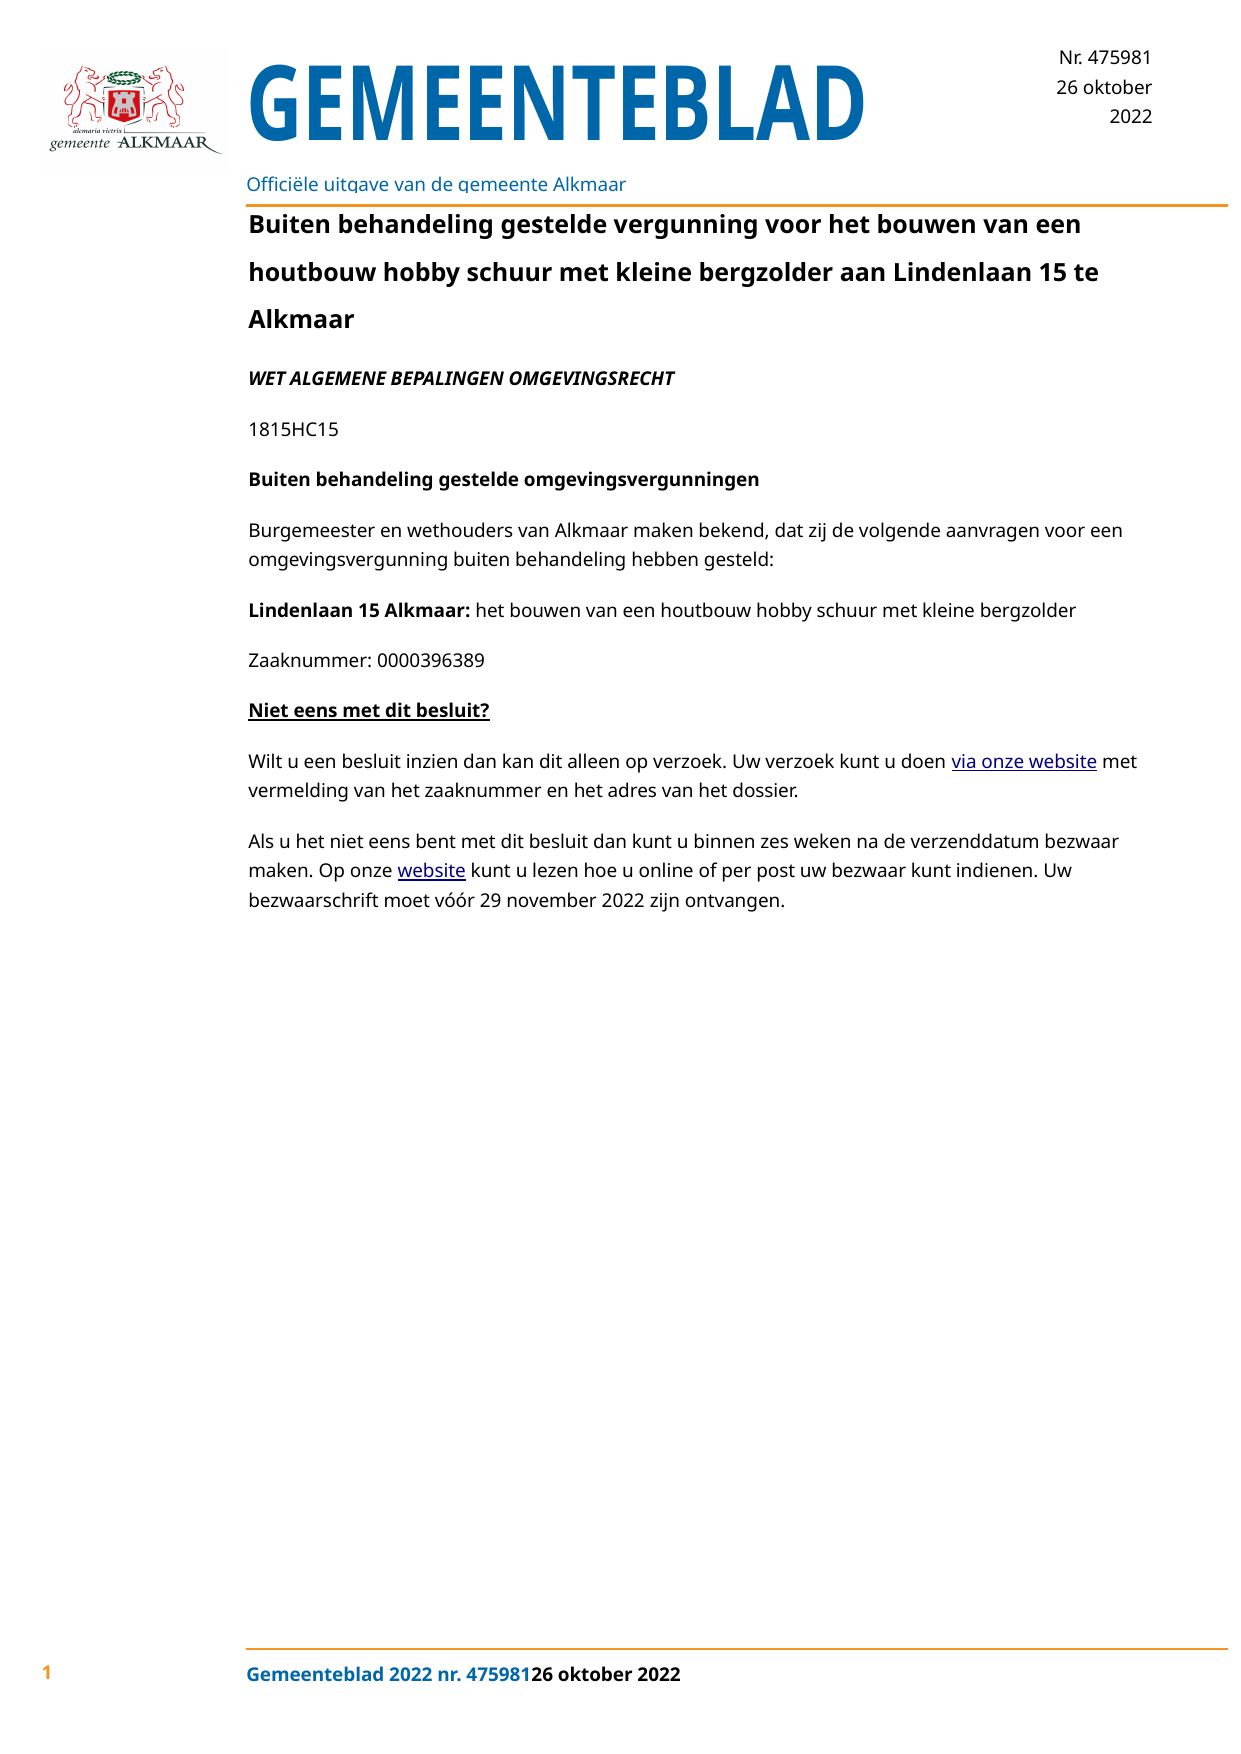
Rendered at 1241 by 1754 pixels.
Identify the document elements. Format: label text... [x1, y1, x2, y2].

text Niet eens met dit besluit? [248, 698, 1152, 723]
picture [41, 47, 231, 172]
text Lindenlaan 15 Alkmaar: het bouwen van een houtbouw hobby schuur met kleine bergzolder [248, 597, 1152, 622]
text Buiten behandeling gestelde vergunning voor het bouwen van een houtbouw hobby schuur met kleine bergzolder aan Lindenlaan 15 te Alkmaar [248, 207, 1152, 336]
text Buiten behandeling gestelde omgevingsvergunningen [248, 466, 1152, 492]
text Als u het niet eens bent met dit besluit dan kunt u binnen zes weken na de verzenddatum bezwaar maken. Op onze website kunt u lezen hoe u online of per post uw bezwaar kunt indienen. Uw bezwaarschrift moet vóór 29 november 2022 zijn ontvangen. [248, 828, 1152, 913]
text Zaaknummer: 0000396389 [248, 647, 1152, 673]
text Burgemeester en wethouders van Alkmaar maken bekend, dat zij de volgende aanvragen voor een omgevingsvergunning buiten behandeling hebben gesteld: [248, 517, 1152, 572]
text Wilt u een besluit inzien dan kan dit alleen op verzoek. Uw verzoek kunt u doen via onze website met vermelding van het zaaknummer en het adres van het dossier. [248, 748, 1152, 803]
text WET ALGEMENE BEPALINGEN OMGEVINGSRECHT [248, 366, 1152, 391]
text 1815HC15 [248, 416, 1152, 442]
